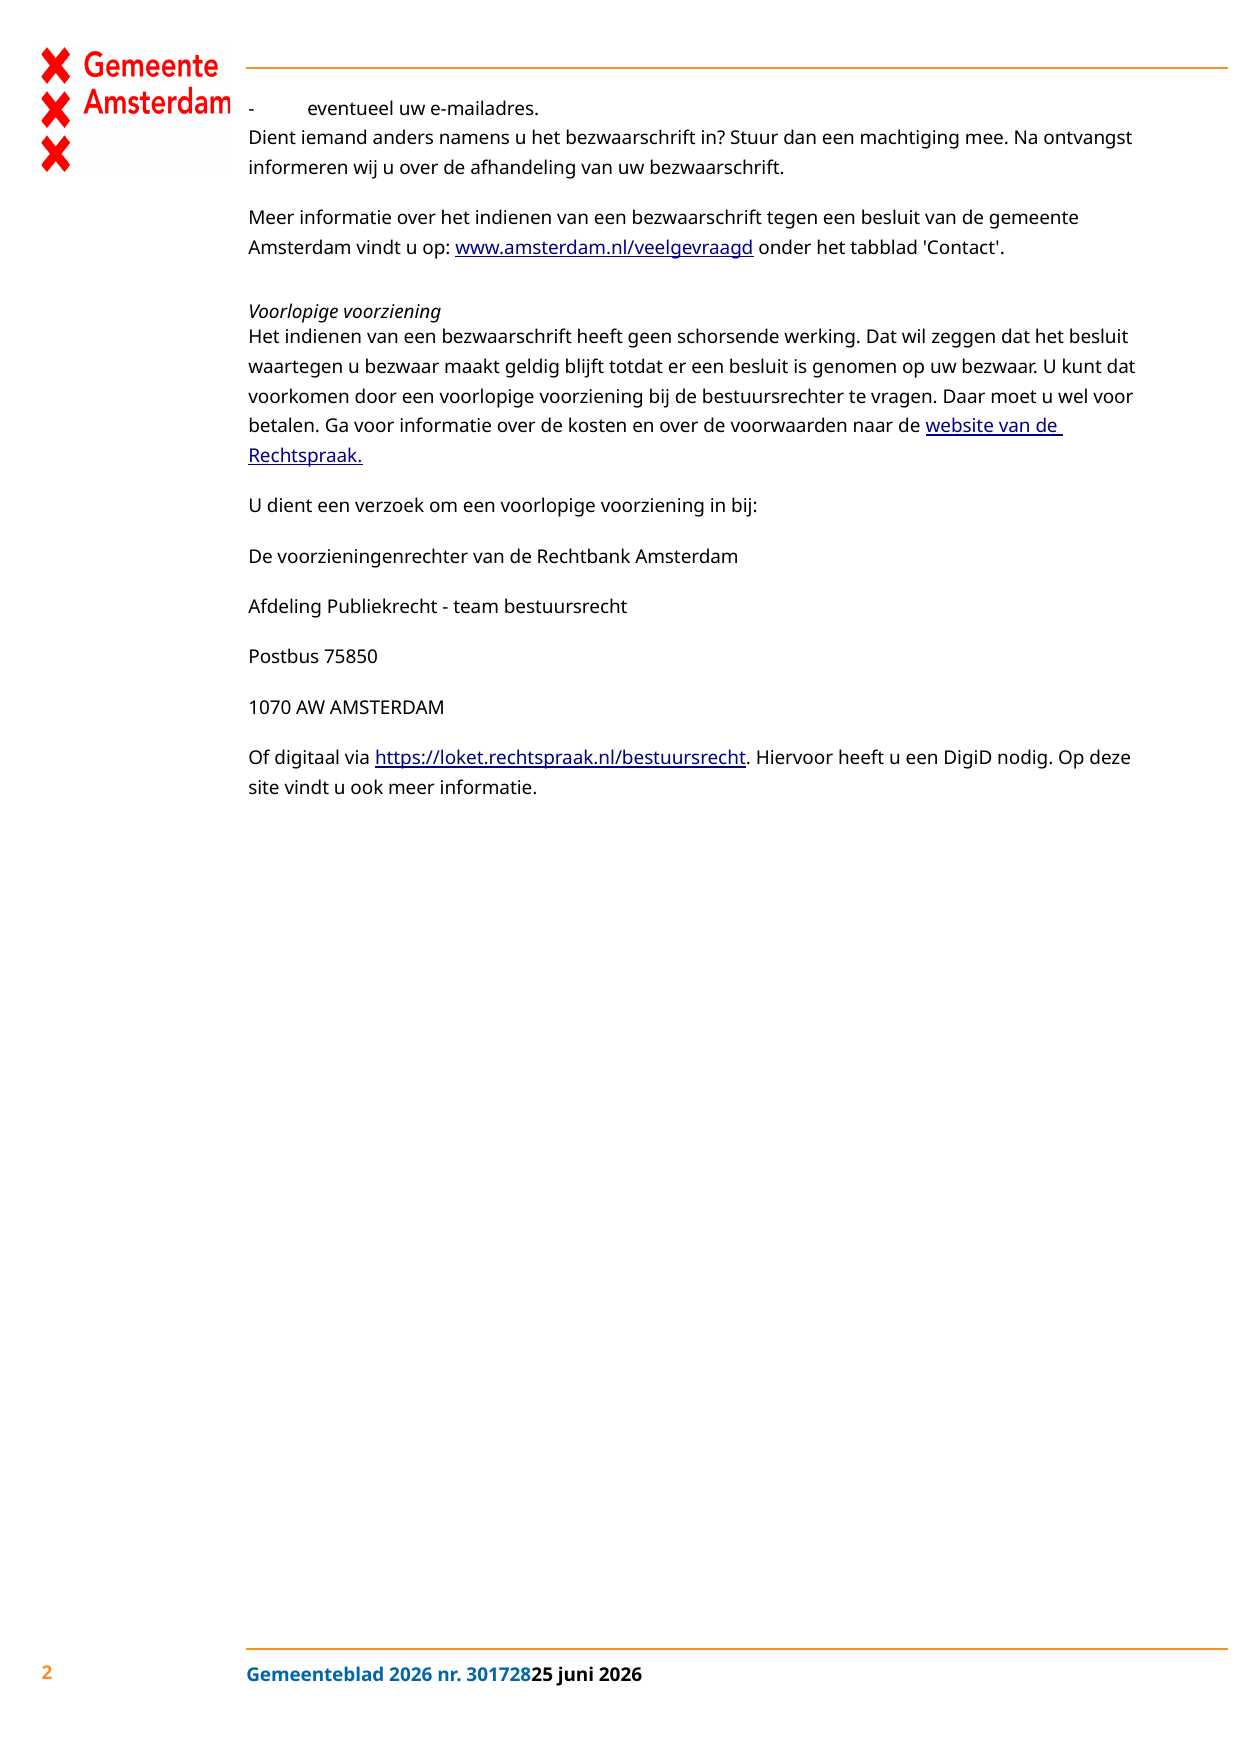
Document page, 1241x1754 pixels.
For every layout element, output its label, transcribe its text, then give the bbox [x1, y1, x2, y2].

text 1070 AW AMSTERDAM [248, 694, 1152, 720]
text Postbus 75850 [248, 644, 1152, 669]
text Meer informatie over het indienen van een bezwaarschrift tegen een besluit van de gemeente Amsterdam vindt u op: www.amsterdam.nl/veelgevraagd onder het tabblad 'Contact'. [248, 204, 1152, 260]
text Dient iemand anders namens u het bezwaarschrift in? Stuur dan een machtiging mee. Na ontvangst informeren wij u over de afhandeling van uw bezwaarschrift. [248, 124, 1152, 180]
picture [41, 47, 231, 172]
text Voorlopige voorziening [248, 298, 1152, 324]
text Of digitaal via https://loket.rechtspraak.nl/bestuursrecht. Hiervoor heeft u een DigiD nodig. Op deze site vindt u ook meer informatie. [248, 744, 1152, 800]
text U dient een verzoek om een voorlopige voorziening in bij: [248, 492, 1152, 518]
list eventueel uw e-mailadres. [248, 95, 1152, 121]
text De voorzieningenrechter van de Rechtbank Amsterdam [248, 543, 1152, 568]
text Afdeling Publiekrecht - team bestuursrecht [248, 593, 1152, 619]
text Het indienen van een bezwaarschrift heeft geen schorsende werking. Dat wil zeggen dat het besluit waartegen u bezwaar maakt geldig blijft totdat er een besluit is genomen op uw bezwaar. U kunt dat voorkomen door een voorlopige voorziening bij de bestuursrechter te vragen. Daar moet u wel voor betalen. Ga voor informatie over de kosten en over de voorwaarden naar de website van de Rechtspraak. [248, 324, 1152, 468]
